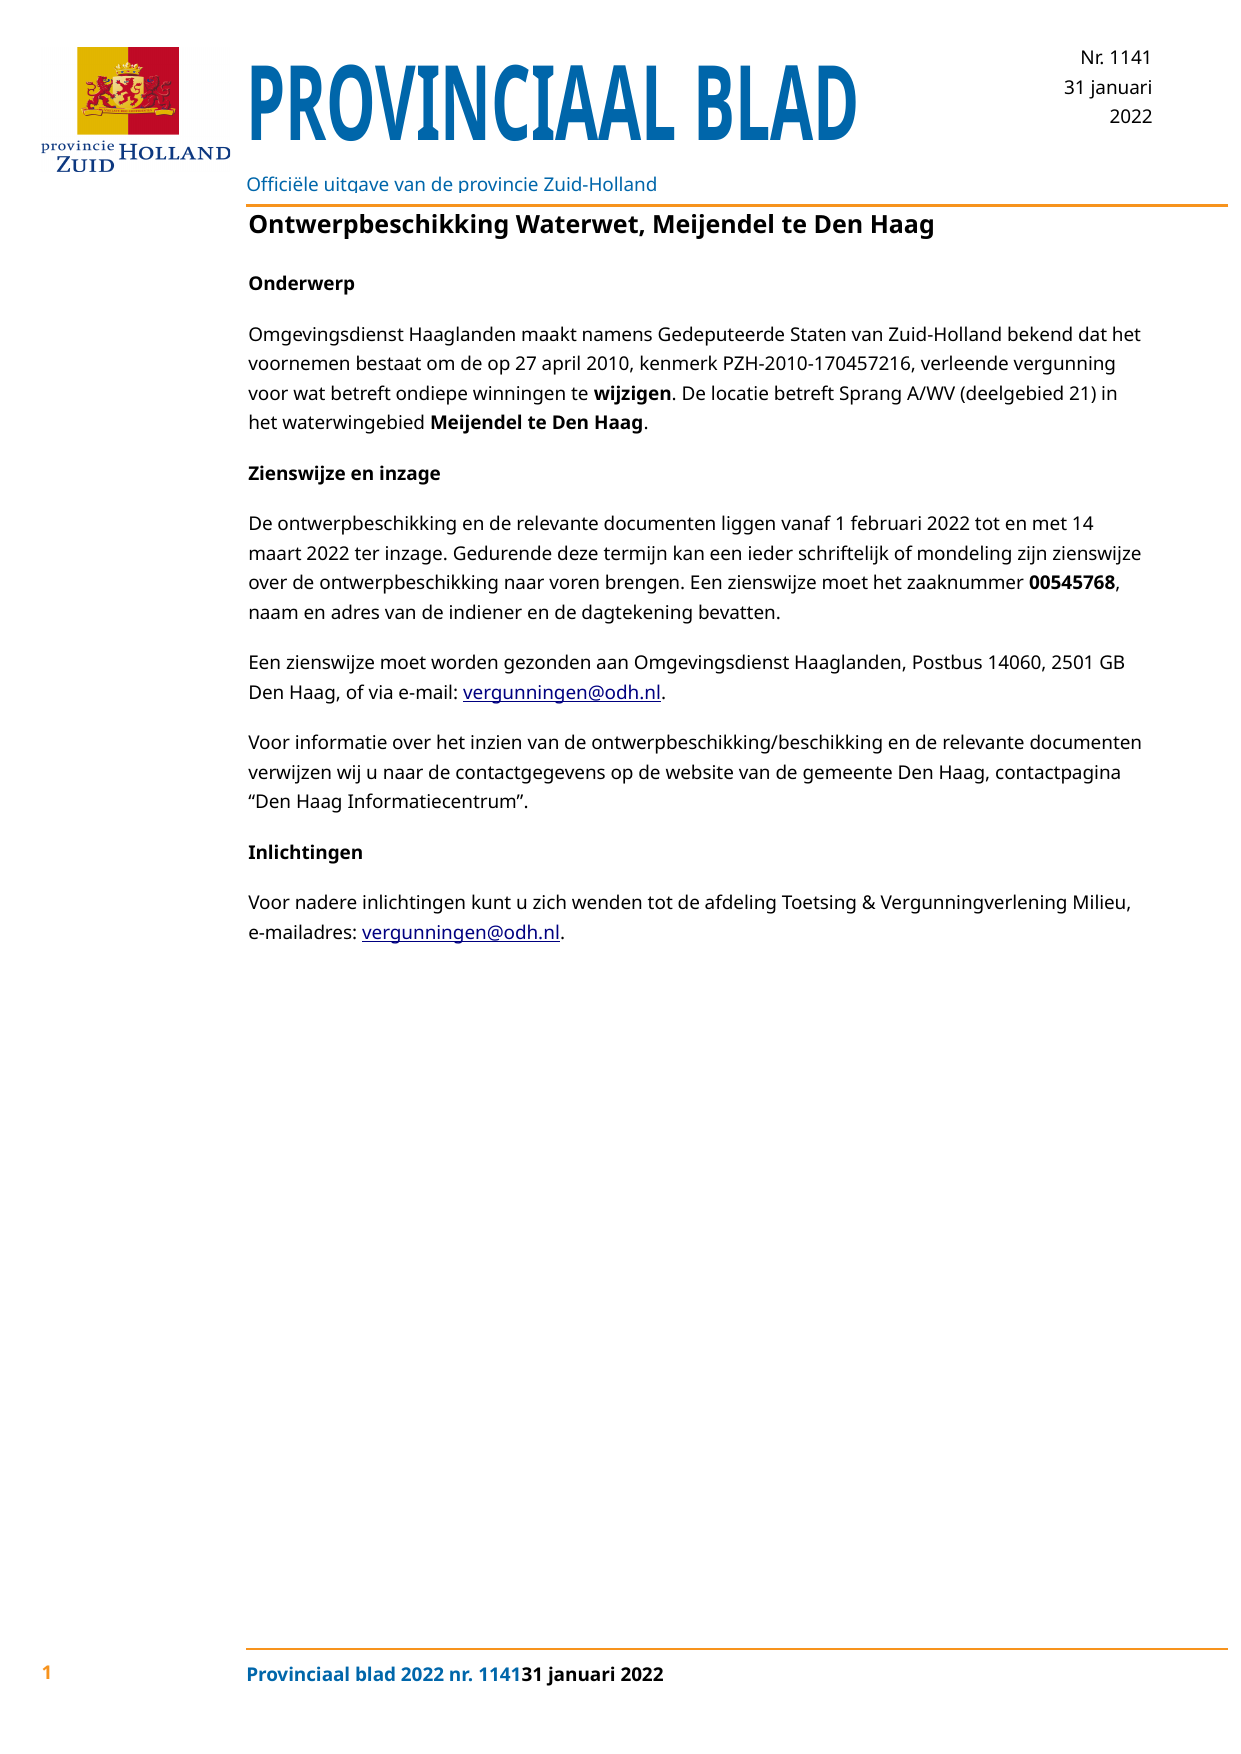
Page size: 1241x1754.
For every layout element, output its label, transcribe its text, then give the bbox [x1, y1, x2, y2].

text Zienswijze en inzage [248, 460, 1152, 486]
text Voor nadere inlichtingen kunt u zich wenden tot de afdeling Toetsing & Vergunningverlening Milieu, e-mailadres: vergunningen@odh.nl. [248, 889, 1152, 945]
text Ontwerpbeschikking Waterwet, Meijendel te Den Haag [248, 207, 1152, 241]
text Onderwerp [248, 270, 1152, 296]
text Voor informatie over het inzien van de ontwerpbeschikking/beschikking en de relevante documenten verwijzen wij u naar de contactgegevens op de website van de gemeente Den Haag, contactpagina “Den Haag Informatiecentrum”. [248, 729, 1152, 814]
text Omgevingsdienst Haaglanden maakt namens Gedeputeerde Staten van Zuid-Holland bekend dat het voornemen bestaat om de op 27 april 2010, kenmerk PZH-2010-170457216, verleende vergunning voor wat betreft ondiepe winningen te wijzigen. De locatie betreft Sprang A/WV (deelgebied 21) in het waterwingebied Meijendel te Den Haag. [248, 321, 1152, 435]
picture [41, 47, 231, 172]
text Een zienswijze moet worden gezonden aan Omgevingsdienst Haaglanden, Postbus 14060, 2501 GB Den Haag, of via e-mail: vergunningen@odh.nl. [248, 649, 1152, 705]
text Inlichtingen [248, 839, 1152, 865]
text De ontwerpbeschikking en de relevante documenten liggen vanaf 1 februari 2022 tot en met 14 maart 2022 ter inzage. Gedurende deze termijn kan een ieder schriftelijk of mondeling zijn zienswijze over de ontwerpbeschikking naar voren brengen. Een zienswijze moet het zaaknummer 00545768, naam en adres van de indiener en de dagtekening bevatten. [248, 510, 1152, 625]
